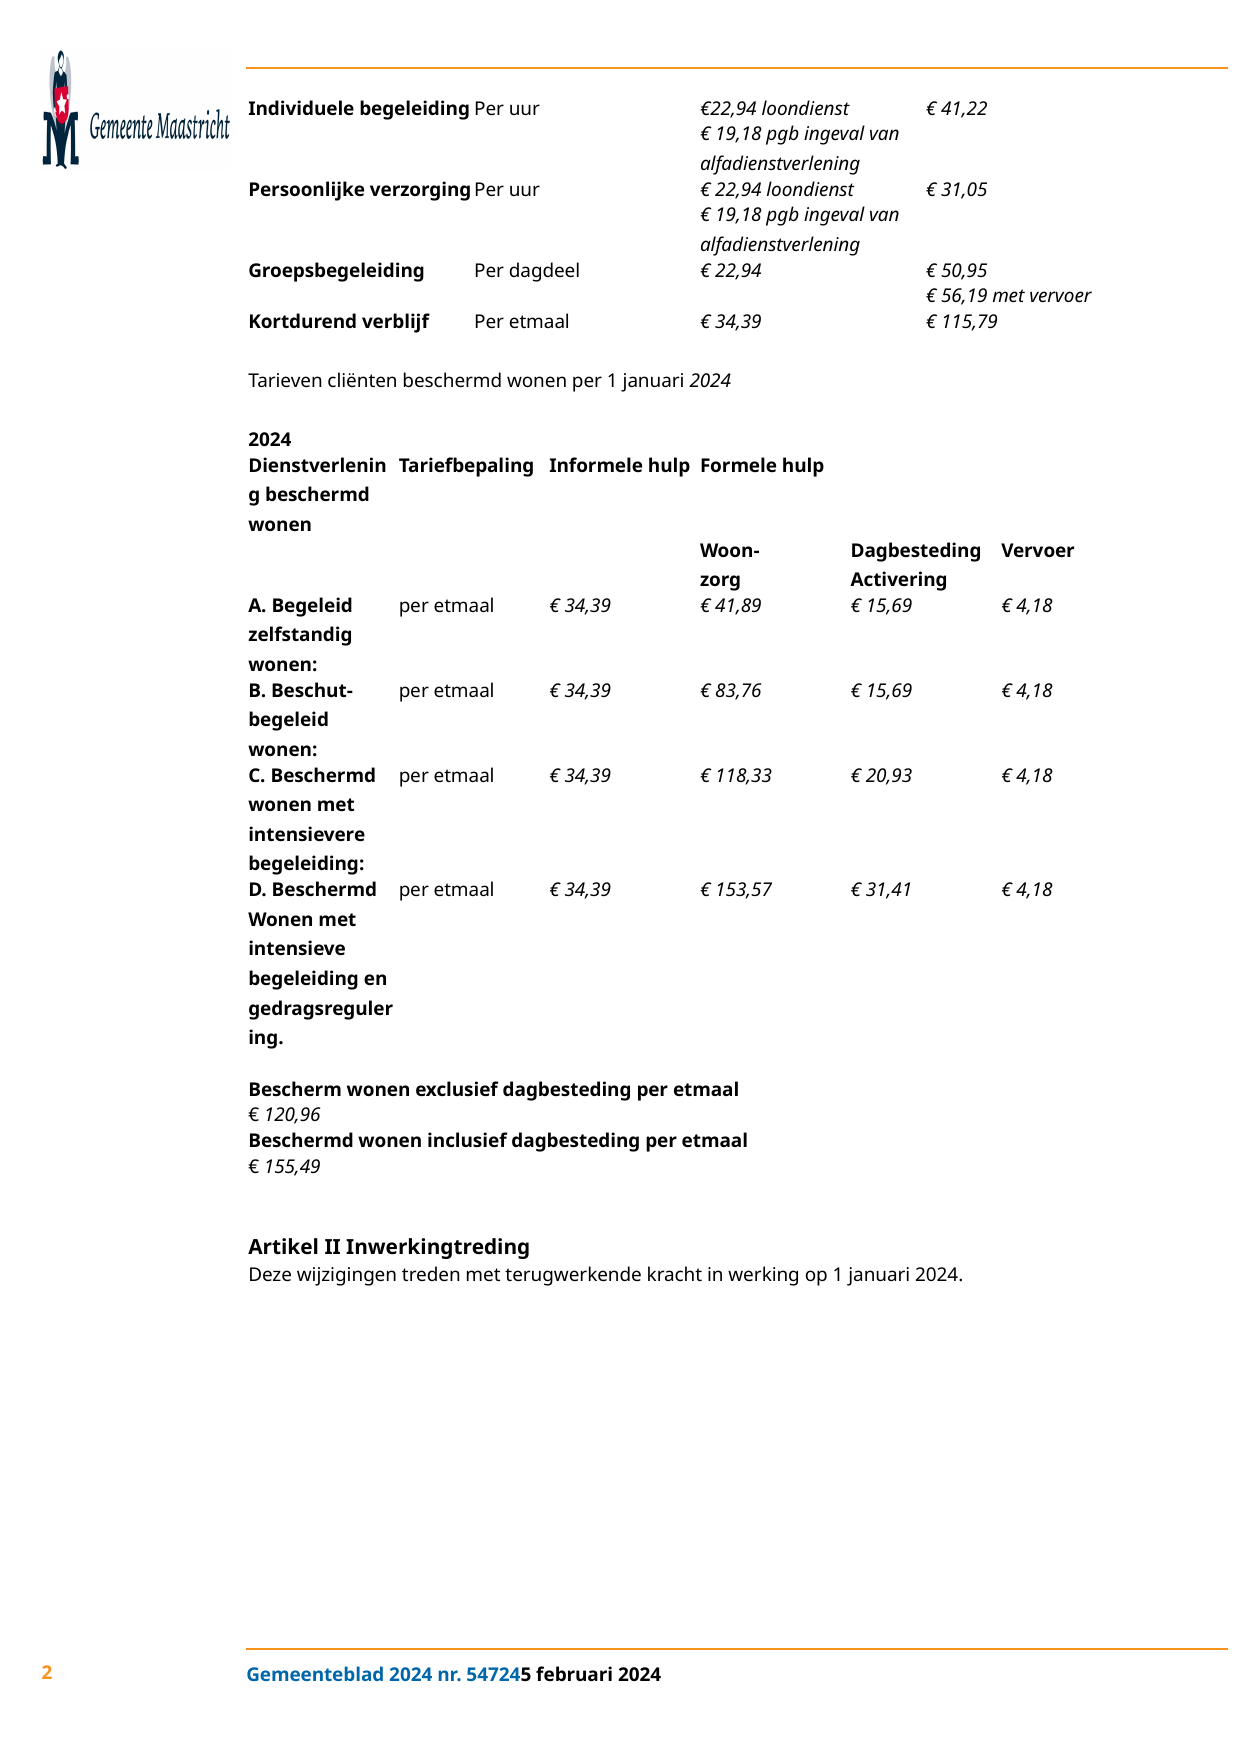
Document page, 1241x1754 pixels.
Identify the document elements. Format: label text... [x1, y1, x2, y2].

table_cell [1001, 452, 1152, 537]
table_cell [248, 1050, 1152, 1076]
table_cell € 118,33 [700, 762, 850, 876]
table_cell Per uur [474, 176, 700, 257]
table_cell Per uur [474, 95, 700, 176]
table_cell €22,94 loondienst [700, 95, 926, 121]
table_cell € 4,18 [1001, 876, 1152, 1050]
table_cell Per dagdeel [474, 257, 700, 308]
table_cell € 34,39 [549, 677, 700, 762]
table_cell per etmaal [399, 592, 549, 677]
table_cell € 155,49 [248, 1153, 1152, 1179]
table_header [700, 426, 850, 452]
table_cell per etmaal [399, 762, 549, 876]
picture [41, 47, 231, 172]
table_cell Woon- zorg [700, 537, 850, 592]
table_cell B. Beschut-begeleid wonen: [248, 677, 398, 762]
table_cell € 22,94 [700, 257, 926, 283]
table_cell Tariefbepaling [399, 452, 549, 537]
table_cell Dagbesteding Activering [850, 537, 1001, 592]
table_header [850, 426, 1001, 452]
table_cell € 83,76 [700, 677, 850, 762]
table_cell € 34,39 [549, 762, 700, 876]
table_cell Vervoer [1001, 537, 1152, 592]
table_cell € 15,69 [850, 592, 1001, 677]
table_cell € 34,39 [549, 876, 700, 1050]
table_cell D. Beschermd Wonen met intensieve begeleiding en gedragsregulering. [248, 876, 398, 1050]
text Tarieven cliënten beschermd wonen per 1 januari 2024 [248, 367, 1152, 393]
table_cell C. Beschermd wonen met intensievere begeleiding: [248, 762, 398, 876]
table_cell [248, 537, 398, 592]
table_header 2024 [248, 426, 398, 452]
table_header [399, 426, 549, 452]
table_cell per etmaal [399, 876, 549, 1050]
table_cell Formele hulp [700, 452, 1001, 537]
table_cell Per etmaal [474, 308, 700, 334]
table_cell € 22,94 loondienst [700, 176, 926, 202]
table_header [549, 426, 700, 452]
table_cell Individuele begeleiding [248, 95, 474, 176]
text Deze wijzigingen treden met terugwerkende kracht in werking op 1 januari 2024. [248, 1261, 1152, 1286]
table_cell € 20,93 [850, 762, 1001, 876]
table_cell € 120,96 [248, 1101, 1152, 1127]
table_cell Groepsbegeleiding [248, 257, 474, 308]
table_cell Informele hulp [549, 452, 700, 537]
table_cell € 115,79 [926, 308, 1152, 334]
table_cell € 56,19 met vervoer [926, 283, 1152, 308]
table_header [1001, 426, 1152, 452]
table_cell € 34,39 [700, 308, 926, 334]
table_cell € 31,41 [850, 876, 1001, 1050]
table_cell [549, 537, 700, 592]
table_cell € 153,57 [700, 876, 850, 1050]
table_cell € 19,18 pgb ingeval van alfadienstverlening [700, 121, 926, 176]
table_cell € 4,18 [1001, 592, 1152, 677]
table_cell € 4,18 [1001, 677, 1152, 762]
table_cell € 41,89 [700, 592, 850, 677]
table_cell Kortdurend verblijf [248, 308, 474, 334]
text Artikel II Inwerkingtreding [248, 1232, 1152, 1261]
table_cell € 4,18 [1001, 762, 1152, 876]
table_cell [399, 537, 549, 592]
table_cell € 15,69 [850, 677, 1001, 762]
table_cell € 31,05 [926, 176, 1152, 257]
table_cell € 34,39 [549, 592, 700, 677]
table_cell Beschermd wonen inclusief dagbesteding per etmaal [248, 1127, 1152, 1153]
table_cell Persoonlijke verzorging [248, 176, 474, 257]
table_cell A. Begeleid zelfstandig wonen: [248, 592, 398, 677]
table_cell € 19,18 pgb ingeval van alfadienstverlening [700, 202, 926, 257]
table_cell per etmaal [399, 677, 549, 762]
table_cell € 41,22 [926, 95, 1152, 176]
table_cell Dienstverlening beschermd wonen [248, 452, 398, 537]
table_cell [700, 283, 926, 308]
table_cell Bescherm wonen exclusief dagbesteding per etmaal [248, 1076, 1152, 1101]
table_cell € 50,95 [926, 257, 1152, 283]
